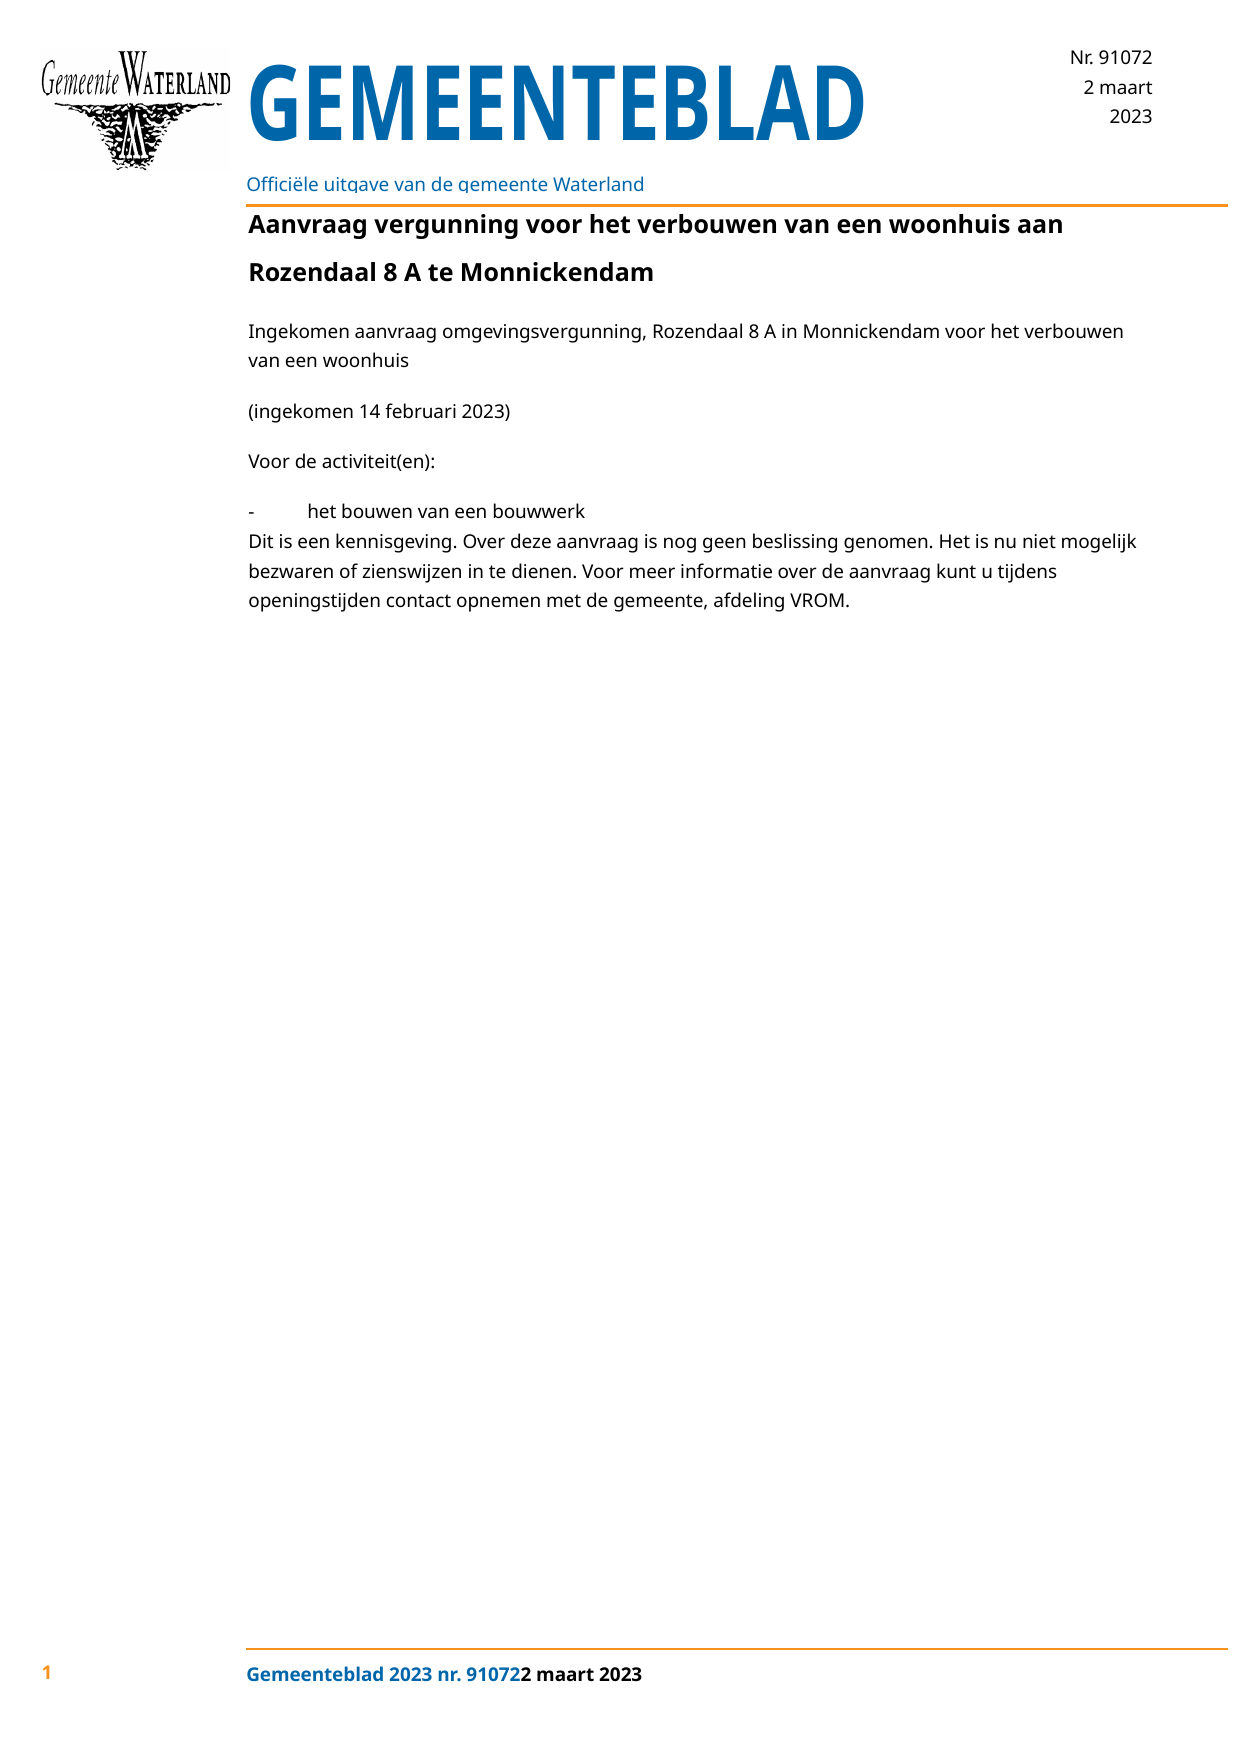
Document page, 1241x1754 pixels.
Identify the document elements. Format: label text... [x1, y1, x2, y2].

text (ingekomen 14 februari 2023) [248, 398, 1152, 424]
list het bouwen van een bouwwerk [248, 499, 1152, 524]
picture [41, 47, 231, 172]
text Voor de activiteit(en): [248, 448, 1152, 474]
text Dit is een kennisgeving. Over deze aanvraag is nog geen beslissing genomen. Het is nu niet mogelijk bezwaren of zienswijzen in te dienen. Voor meer informatie over de aanvraag kunt u tijdens openingstijden contact opnemen met de gemeente, afdeling VROM. [248, 528, 1152, 613]
text Aanvraag vergunning voor het verbouwen van een woonhuis aan Rozendaal 8 A te Monnickendam [248, 207, 1152, 288]
text Ingekomen aanvraag omgevingsvergunning, Rozendaal 8 A in Monnickendam voor het verbouwen van een woonhuis [248, 318, 1152, 373]
